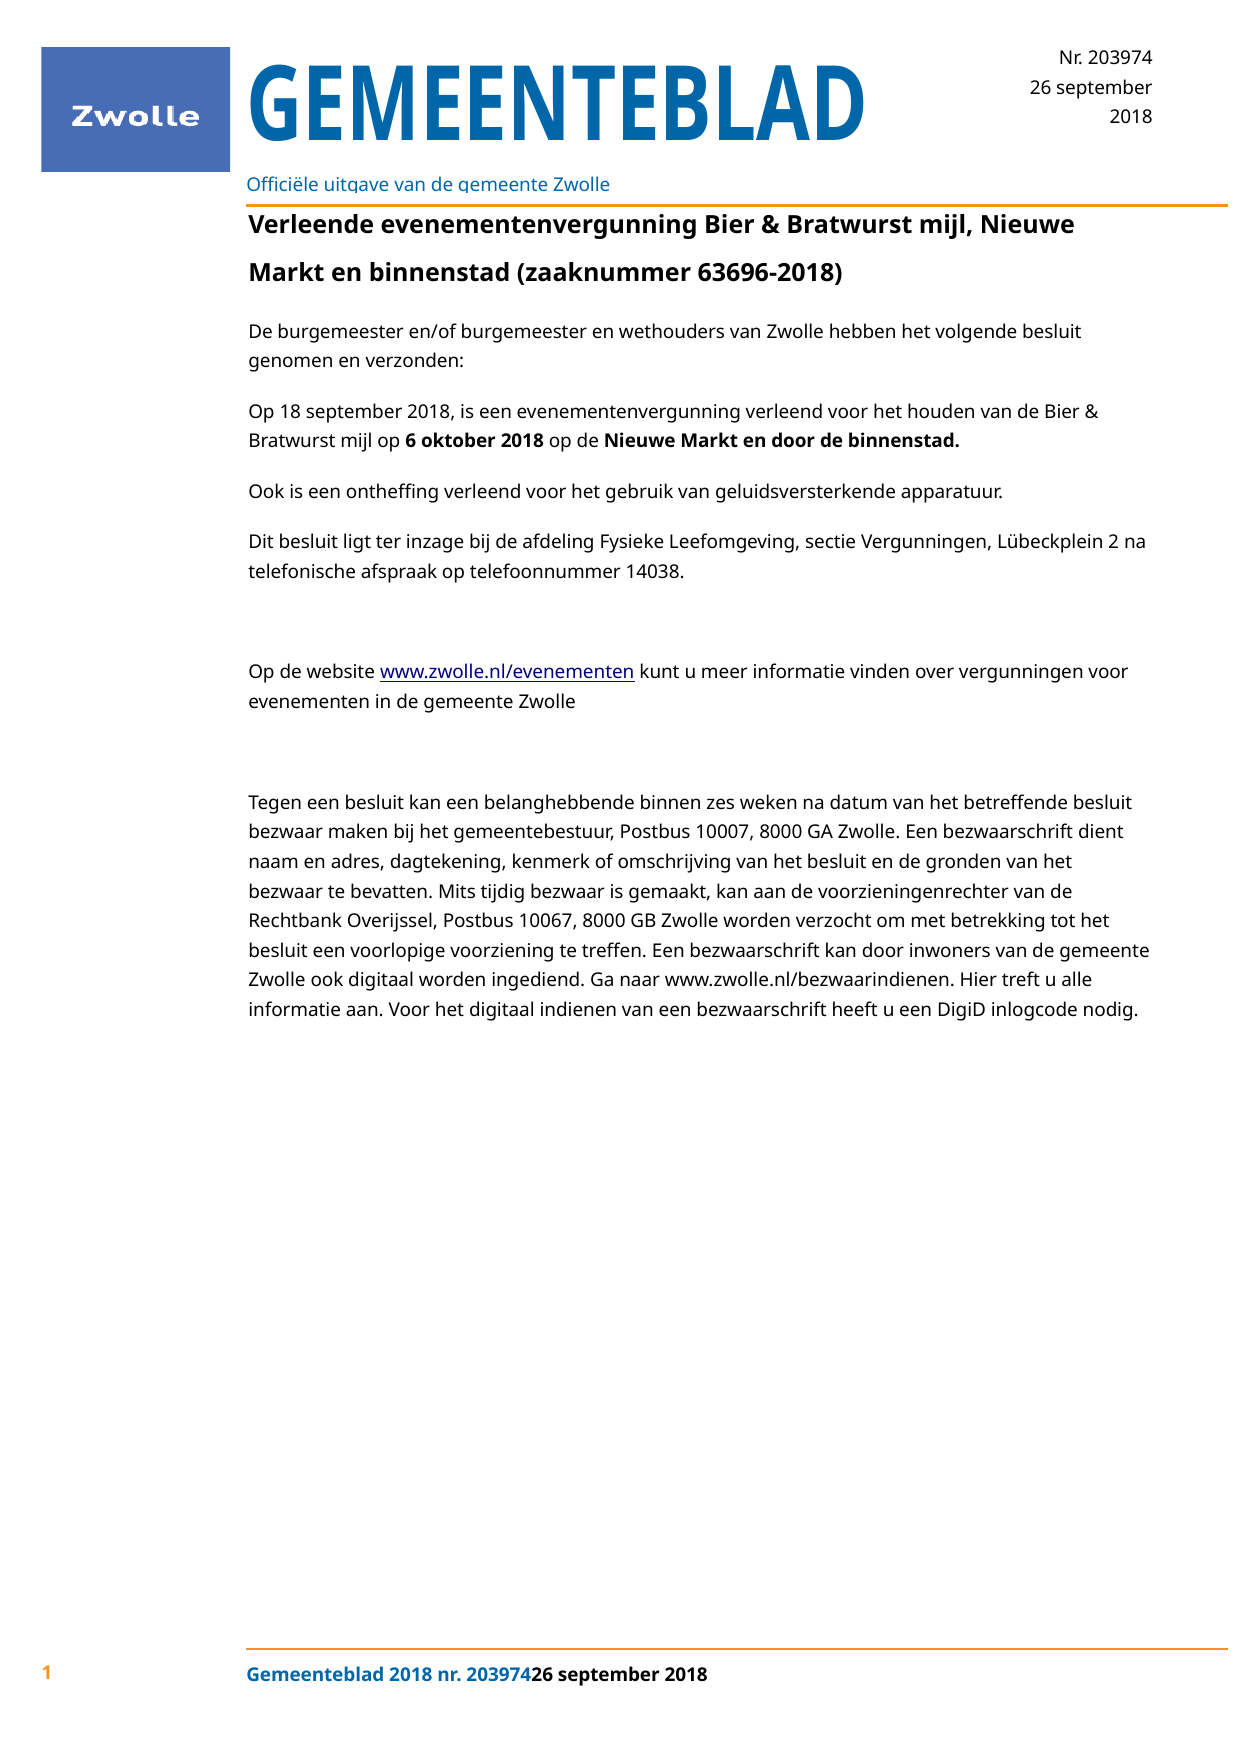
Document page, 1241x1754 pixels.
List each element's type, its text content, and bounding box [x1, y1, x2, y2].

text Op de website www.zwolle.nl/evenementen kunt u meer informatie vinden over vergunningen voor evenementen in de gemeente Zwolle [248, 659, 1152, 714]
text Verleende evenementenvergunning Bier & Bratwurst mijl, Nieuwe Markt en binnenstad (zaaknummer 63696-2018) [248, 207, 1152, 288]
picture [41, 47, 231, 172]
text Ook is een ontheffing verleend voor het gebruik van geluidsversterkende apparatuur. [248, 478, 1152, 504]
text Dit besluit ligt ter inzage bij de afdeling Fysieke Leefomgeving, sectie Vergunningen, Lübeckplein 2 na telefonische afspraak op telefoonnummer 14038. [248, 528, 1152, 584]
text De burgemeester en/of burgemeester en wethouders van Zwolle hebben het volgende besluit genomen en verzonden: [248, 318, 1152, 373]
text Tegen een besluit kan een belanghebbende binnen zes weken na datum van het betreffende besluit bezwaar maken bij het gemeentebestuur, Postbus 10007, 8000 GA Zwolle. Een bezwaarschrift dient naam en adres, dagtekening, kenmerk of omschrijving van het besluit en de gronden van het bezwaar te bevatten. Mits tijdig bezwaar is gemaakt, kan aan de voorzieningenrechter van de Rechtbank Overijssel, Postbus 10067, 8000 GB Zwolle worden verzocht om met betrekking tot het besluit een voorlopige voorziening te treffen. Een bezwaarschrift kan door inwoners van de gemeente Zwolle ook digitaal worden ingediend. Ga naar www.zwolle.nl/bezwaarindienen. Hier treft u alle informatie aan. Voor het digitaal indienen van een bezwaarschrift heeft u een DigiD inlogcode nodig. [248, 789, 1152, 1022]
text Op 18 september 2018, is een evenementenvergunning verleend voor het houden van de Bier & Bratwurst mijl op 6 oktober 2018 op de Nieuwe Markt en door de binnenstad. [248, 398, 1152, 453]
